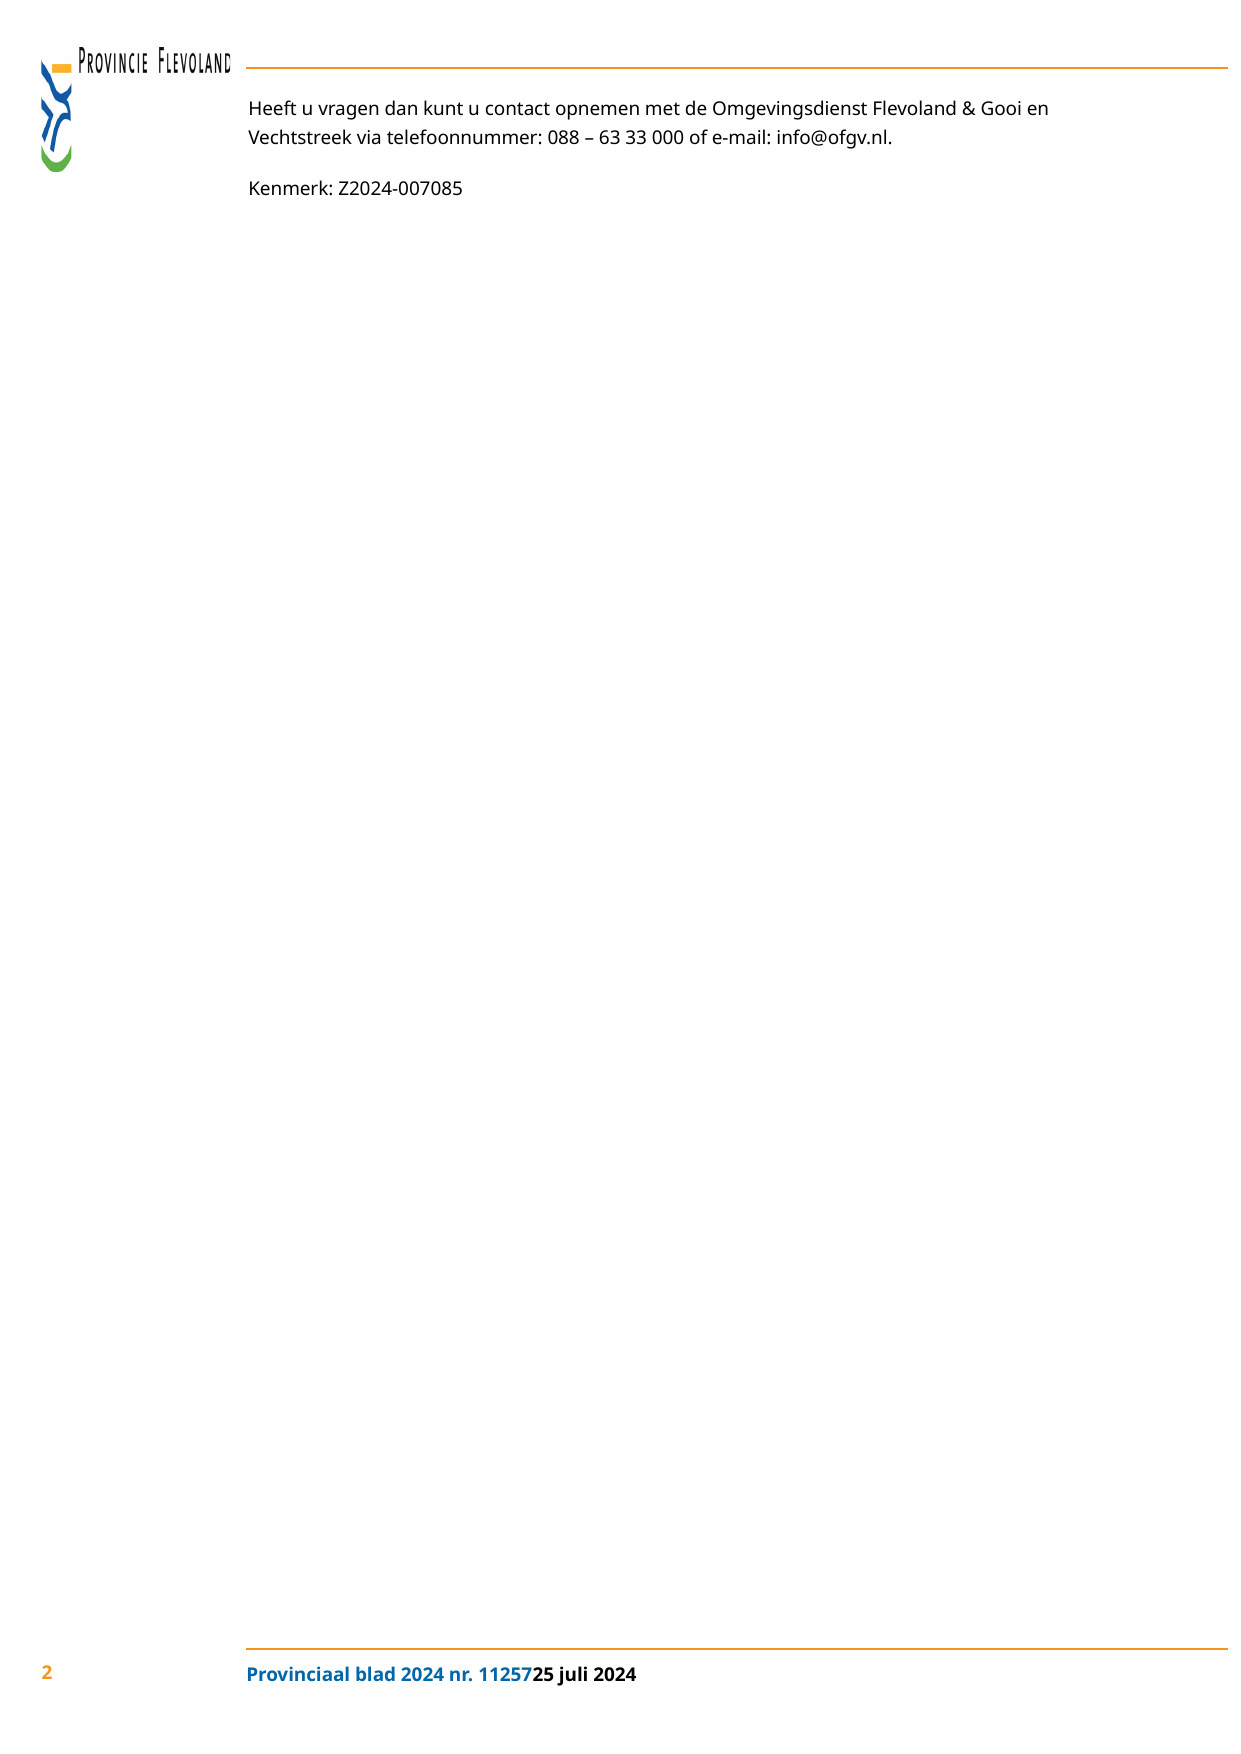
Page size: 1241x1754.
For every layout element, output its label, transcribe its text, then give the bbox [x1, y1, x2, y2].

text Kenmerk: Z2024-007085 [248, 175, 1152, 201]
text Heeft u vragen dan kunt u contact opnemen met de Omgevingsdienst Flevoland & Gooi en Vechtstreek via telefoonnummer: 088 – 63 33 000 of e-mail: info@ofgv.nl. [248, 95, 1152, 150]
picture [41, 47, 231, 172]
